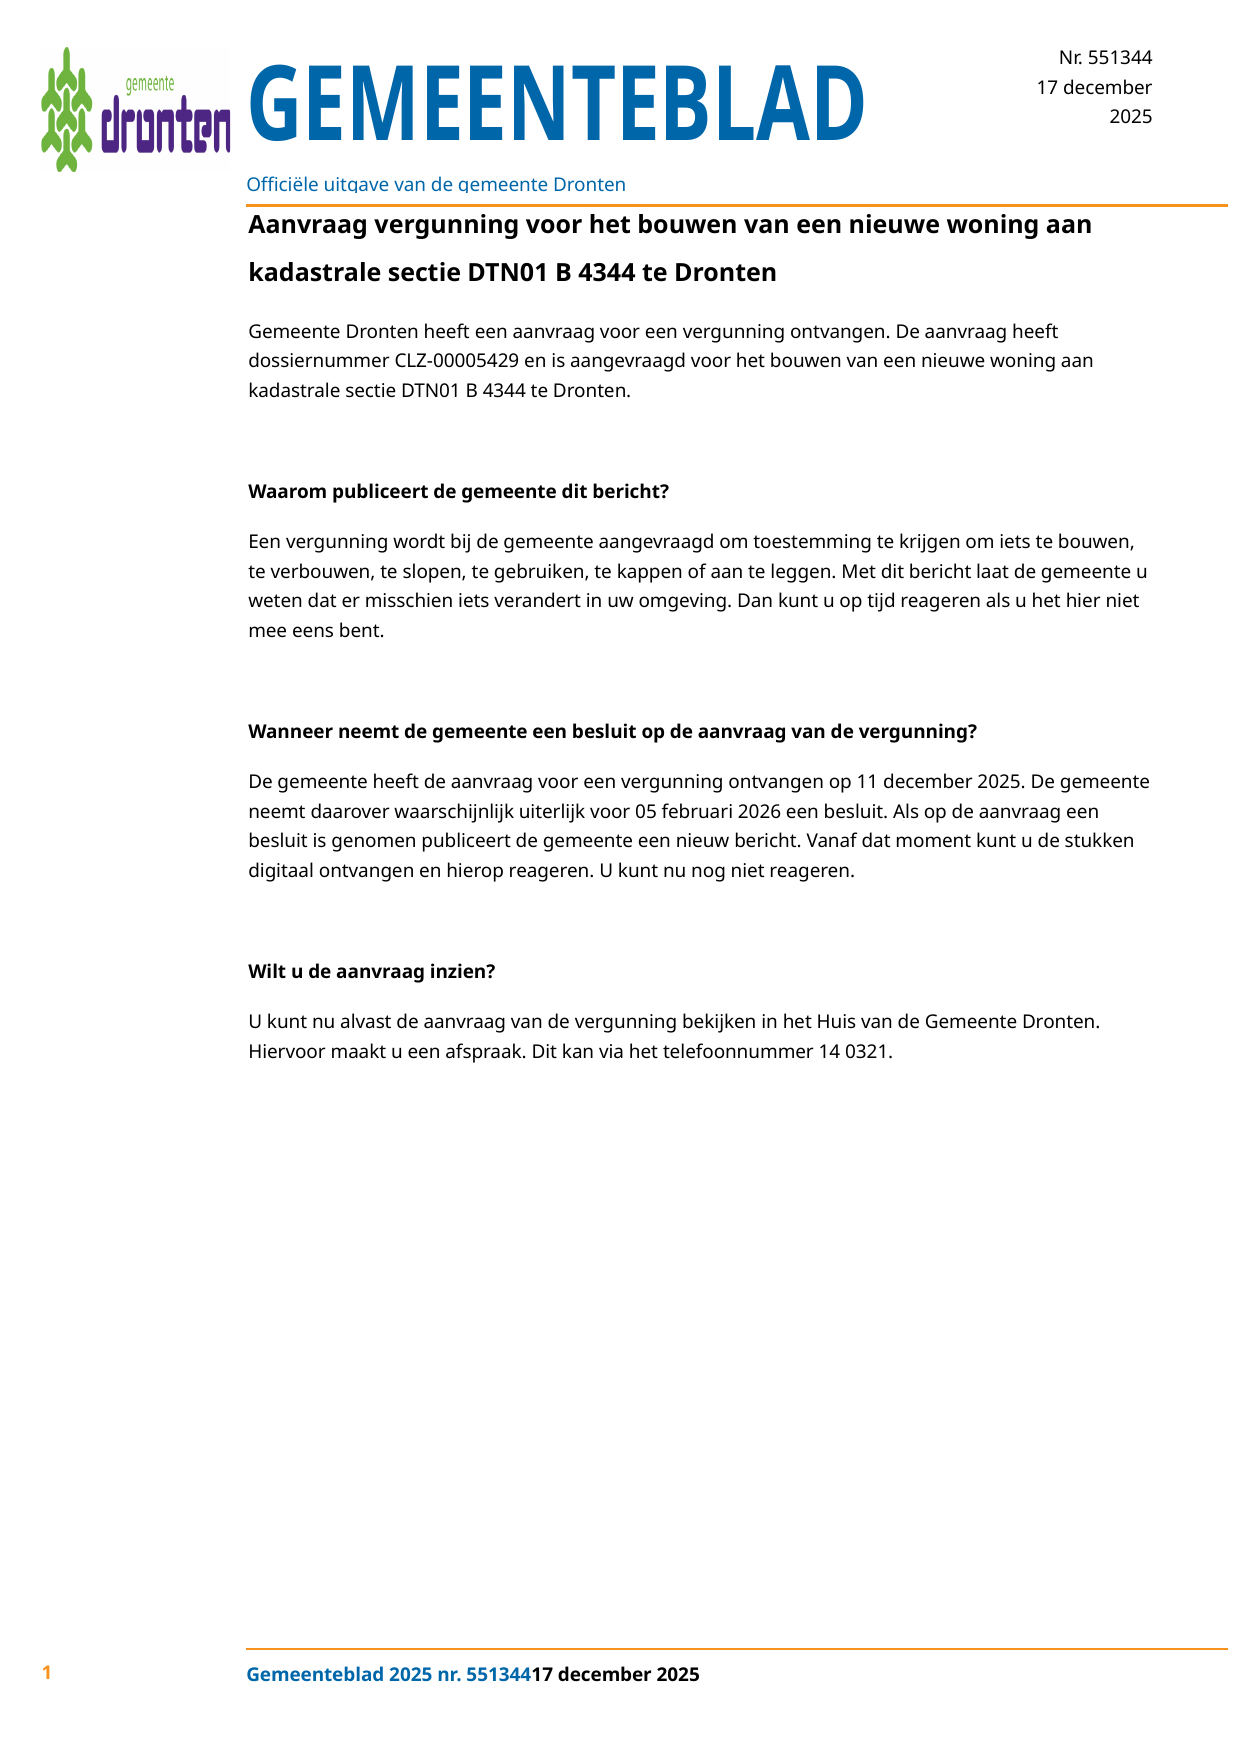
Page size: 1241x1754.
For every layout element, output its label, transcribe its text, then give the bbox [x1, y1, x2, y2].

picture [41, 47, 231, 172]
text Wilt u de aanvraag inzien? [248, 958, 1152, 984]
text Een vergunning wordt bij de gemeente aangevraagd om toestemming te krijgen om iets te bouwen, te verbouwen, te slopen, te gebruiken, te kappen of aan te leggen. Met dit bericht laat de gemeente u weten dat er misschien iets verandert in uw omgeving. Dan kunt u op tijd reageren als u het hier niet mee eens bent. [248, 528, 1152, 643]
text Gemeente Dronten heeft een aanvraag voor een vergunning ontvangen. De aanvraag heeft dossiernummer CLZ-00005429 en is aangevraagd voor het bouwen van een nieuwe woning aan kadastrale sectie DTN01 B 4344 te Dronten. [248, 318, 1152, 403]
text U kunt nu alvast de aanvraag van de vergunning bekijken in het Huis van de Gemeente Dronten. Hiervoor maakt u een afspraak. Dit kan via het telefoonnummer 14 0321. [248, 1008, 1152, 1064]
text Wanneer neemt de gemeente een besluit op de aanvraag van de vergunning? [248, 718, 1152, 744]
text Aanvraag vergunning voor het bouwen van een nieuwe woning aan kadastrale sectie DTN01 B 4344 te Dronten [248, 207, 1152, 288]
text Waarom publiceert de gemeente dit bericht? [248, 478, 1152, 504]
text De gemeente heeft de aanvraag voor een vergunning ontvangen op 11 december 2025. De gemeente neemt daarover waarschijnlijk uiterlijk voor 05 februari 2026 een besluit. Als op de aanvraag een besluit is genomen publiceert de gemeente een nieuw bericht. Vanaf dat moment kunt u de stukken digitaal ontvangen en hierop reageren. U kunt nu nog niet reageren. [248, 768, 1152, 883]
